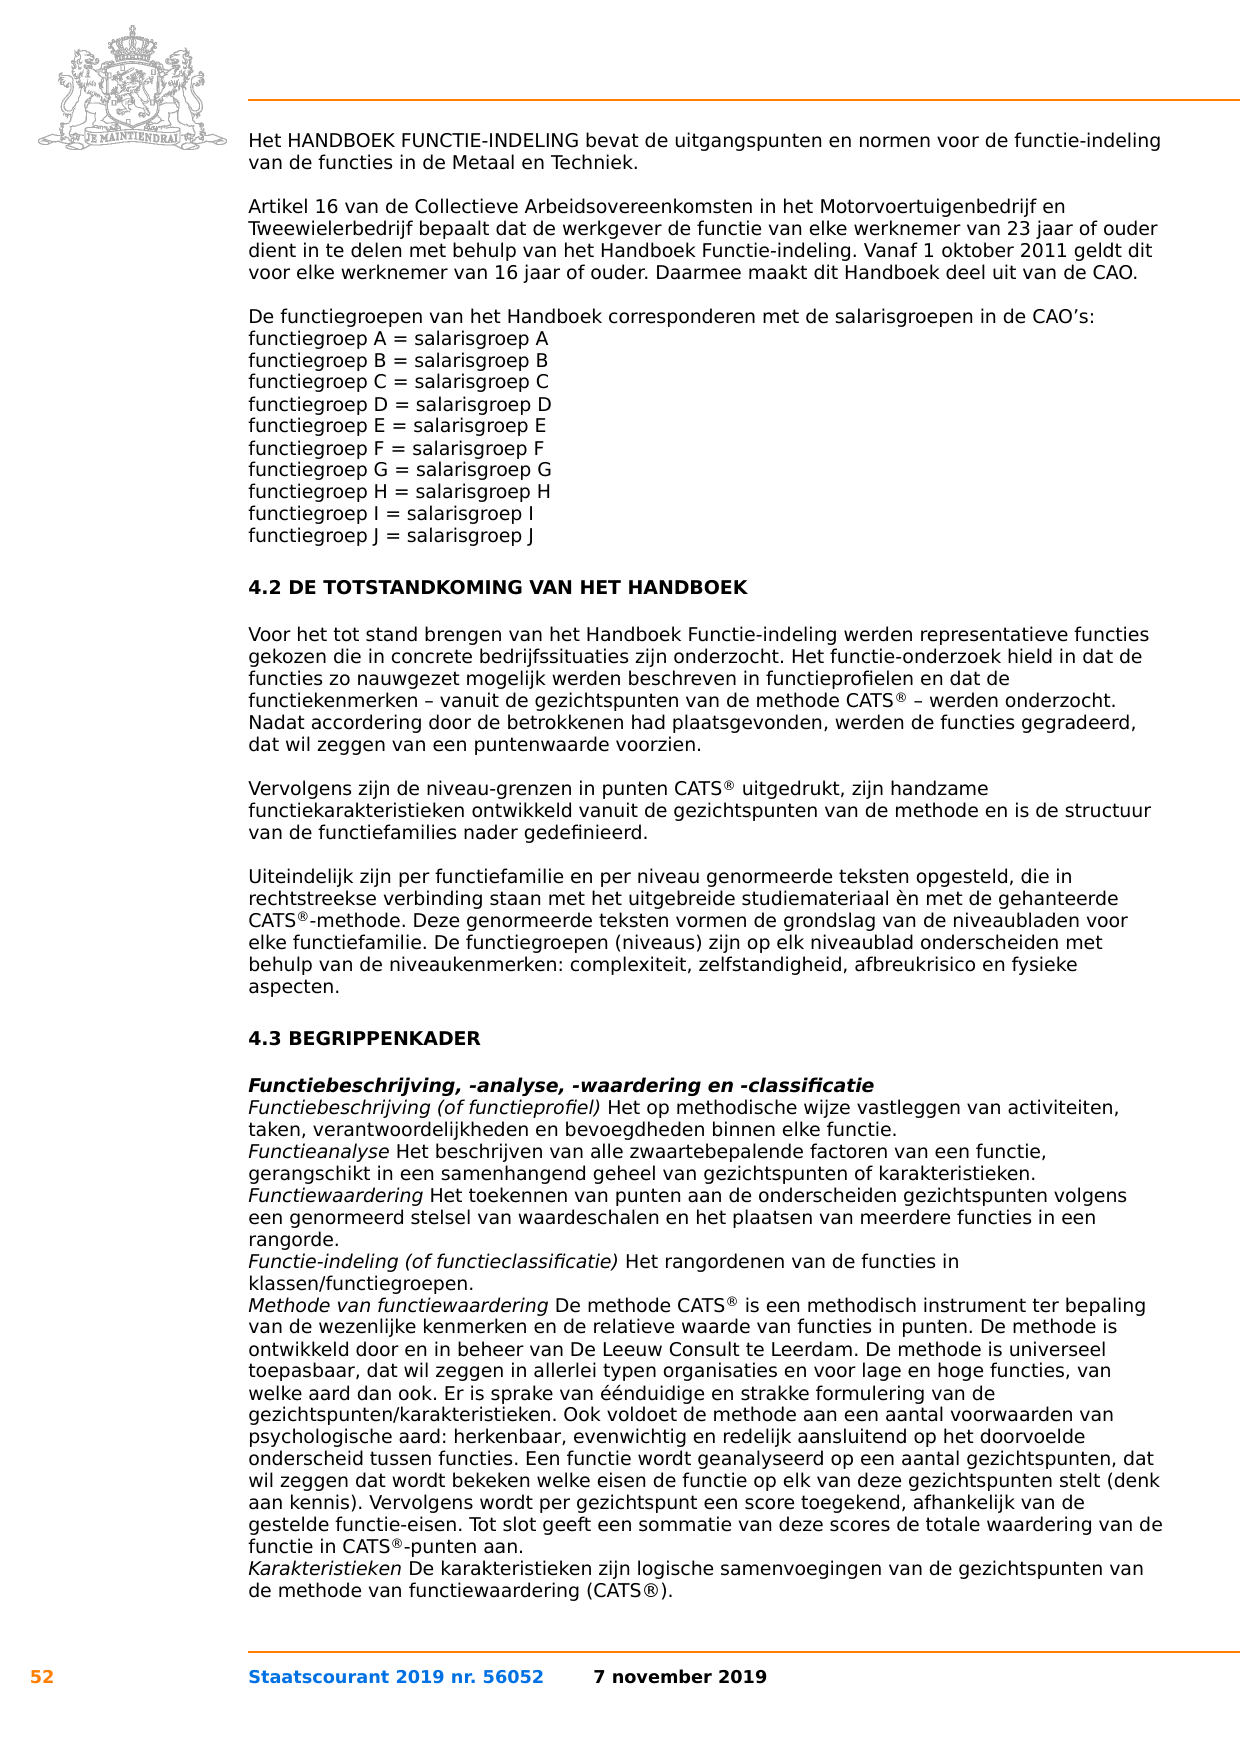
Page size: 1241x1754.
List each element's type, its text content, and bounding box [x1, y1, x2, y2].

text Methode van functiewaardering De methode CATS® is een methodisch instrument ter bepaling van de wezenlijke kenmerken en de relatieve waarde van functies in punten. De methode is ontwikkeld door en in beheer van De Leeuw Consult te Leerdam. De methode is universeel toepasbaar, dat wil zeggen in allerlei typen organisaties en voor lage en hoge functies, van welke aard dan ook. Er is sprake van éénduidige en strakke formulering van de gezichtspunten/karakteristieken. Ook voldoet de methode aan een aantal voorwaarden van psychologische aard: herkenbaar, evenwichtig en redelijk aansluitend op het doorvoelde onderscheid tussen functies. Een functie wordt geanalyseerd op een aantal gezichtspunten, dat wil zeggen dat wordt bekeken welke eisen de functie op elk van deze gezichtspunten stelt (denk aan kennis). Vervolgens wordt per gezichtspunt een score toegekend, afhankelijk van de gestelde functie-eisen. Tot slot geeft een sommatie van deze scores de totale waardering van de functie in CATS®-punten aan. [248, 1294, 1163, 1558]
subtitle 4.3 BEGRIPPENKADER [248, 1028, 1163, 1050]
text Voor het tot stand brengen van het Handboek Functie-indeling werden representatieve functies gekozen die in concrete bedrijfssituaties zijn onderzocht. Het functie-onderzoek hield in dat de functies zo nauwgezet mogelijk werden beschreven in functieprofielen en dat de functiekenmerken – vanuit de gezichtspunten van de methode CATS® – werden onderzocht. Nadat accordering door de betrokkenen had plaatsgevonden, werden de functies gegradeerd, dat wil zeggen van een puntenwaarde voorzien. [248, 624, 1163, 756]
text Functie-indeling (of functieclassificatie) Het rangordenen van de functies in klassen/functiegroepen. [248, 1251, 1163, 1294]
subtitle 4.2 DE TOTSTANDKOMING VAN HET HANDBOEK [248, 577, 1163, 599]
text functiegroep J = salarisgroep J [248, 525, 1163, 547]
text Vervolgens zijn de niveau-grenzen in punten CATS® uitgedrukt, zijn handzame functiekarakteristieken ontwikkeld vanuit de gezichtspunten van de methode en is de structuur van de functiefamilies nader gedefinieerd. [248, 778, 1163, 844]
picture [38, 25, 227, 150]
text functiegroep G = salarisgroep G [248, 459, 1163, 481]
text functiegroep E = salarisgroep E [248, 415, 1163, 437]
text functiegroep A = salarisgroep A [248, 327, 1163, 349]
text Karakteristieken De karakteristieken zijn logische samenvoegingen van de gezichtspunten van de methode van functiewaardering (CATS®). [248, 1558, 1163, 1602]
subtitle Functiebeschrijving, -analyse, -waardering en -classificatie [248, 1075, 1163, 1097]
text functiegroep D = salarisgroep D [248, 393, 1163, 415]
text De functiegroepen van het Handboek corresponderen met de salarisgroepen in de CAO’s: [248, 306, 1163, 327]
text functiegroep H = salarisgroep H [248, 481, 1163, 503]
text functiegroep C = salarisgroep C [248, 371, 1163, 393]
text Functiebeschrijving (of functieprofiel) Het op methodische wijze vastleggen van activiteiten, taken, verantwoordelijkheden en bevoegdheden binnen elke functie. [248, 1097, 1163, 1141]
text Functiewaardering Het toekennen van punten aan de onderscheiden gezichtspunten volgens een genormeerd stelsel van waardeschalen en het plaatsen van meerdere functies in een rangorde. [248, 1184, 1163, 1251]
text Het HANDBOEK FUNCTIE-INDELING bevat de uitgangspunten en normen voor de functie-indeling van de functies in de Metaal en Techniek. [248, 130, 1163, 174]
text Artikel 16 van de Collectieve Arbeidsovereenkomsten in het Motorvoertuigenbedrijf en Tweewielerbedrijf bepaalt dat de werkgever de functie van elke werknemer van 23 jaar of ouder dient in te delen met behulp van het Handboek Functie-indeling. Vanaf 1 oktober 2011 geldt dit voor elke werknemer van 16 jaar of ouder. Daarmee maakt dit Handboek deel uit van de CAO. [248, 196, 1163, 284]
text Functieanalyse Het beschrijven van alle zwaartebepalende factoren van een functie, gerangschikt in een samenhangend geheel van gezichtspunten of karakteristieken. [248, 1141, 1163, 1184]
text functiegroep F = salarisgroep F [248, 437, 1163, 459]
text functiegroep B = salarisgroep B [248, 349, 1163, 371]
text Uiteindelijk zijn per functiefamilie en per niveau genormeerde teksten opgesteld, die in rechtstreekse verbinding staan met het uitgebreide studiemateriaal èn met de gehanteerde CATS®-methode. Deze genormeerde teksten vormen de grondslag van de niveaubladen voor elke functiefamilie. De functiegroepen (niveaus) zijn op elk niveaublad onderscheiden met behulp van de niveaukenmerken: complexiteit, zelfstandigheid, afbreukrisico en fysieke aspecten. [248, 866, 1163, 998]
text functiegroep I = salarisgroep I [248, 503, 1163, 525]
